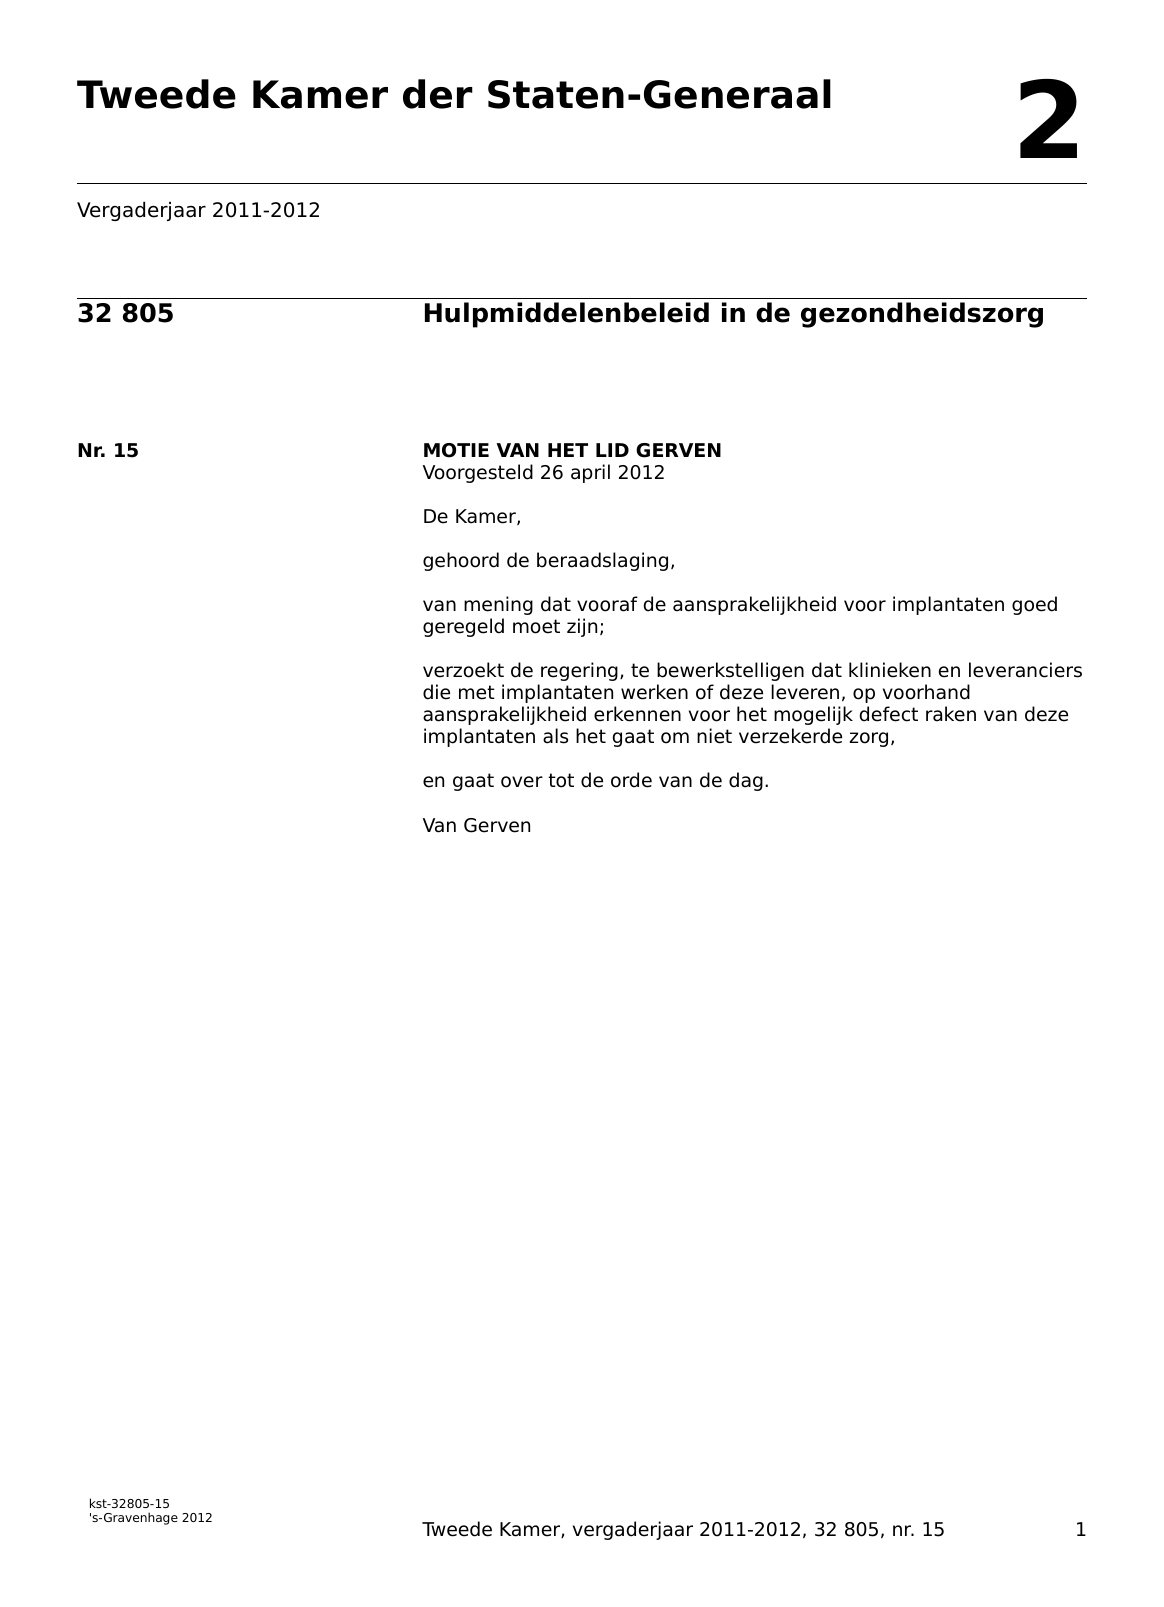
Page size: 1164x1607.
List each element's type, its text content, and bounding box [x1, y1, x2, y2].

text verzoekt de regering, te bewerkstelligen dat klinieken en leveranciers die met implantaten werken of deze leveren, op voorhand aansprakelijkheid erkennen voor het mogelijk defect raken van deze implantaten als het gaat om niet verzekerde zorg, [422, 660, 1087, 748]
text Van Gerven [422, 814, 1087, 837]
table_header 2 [886, 59, 1087, 183]
text Voorgesteld 26 april 2012 [422, 462, 1087, 484]
text en gaat over tot de orde van de dag. [422, 770, 1087, 792]
text De Kamer, [422, 506, 1087, 528]
table_header Tweede Kamer der Staten-Generaal [77, 59, 886, 183]
text gehoord de beraadslaging, [422, 550, 1087, 572]
subtitle 32 805 Hulpmiddelenbeleid in de gezondheidszorg [77, 299, 1087, 329]
subtitle Nr. 15 MOTIE VAN HET LID GERVEN [77, 440, 1087, 462]
text kst-32805-15 [88, 1497, 323, 1511]
table_cell Vergaderjaar 2011-2012 [77, 184, 1087, 298]
text 's-Gravenhage 2012 [88, 1511, 323, 1525]
text van mening dat vooraf de aansprakelijkheid voor implantaten goed geregeld moet zijn; [422, 594, 1087, 638]
